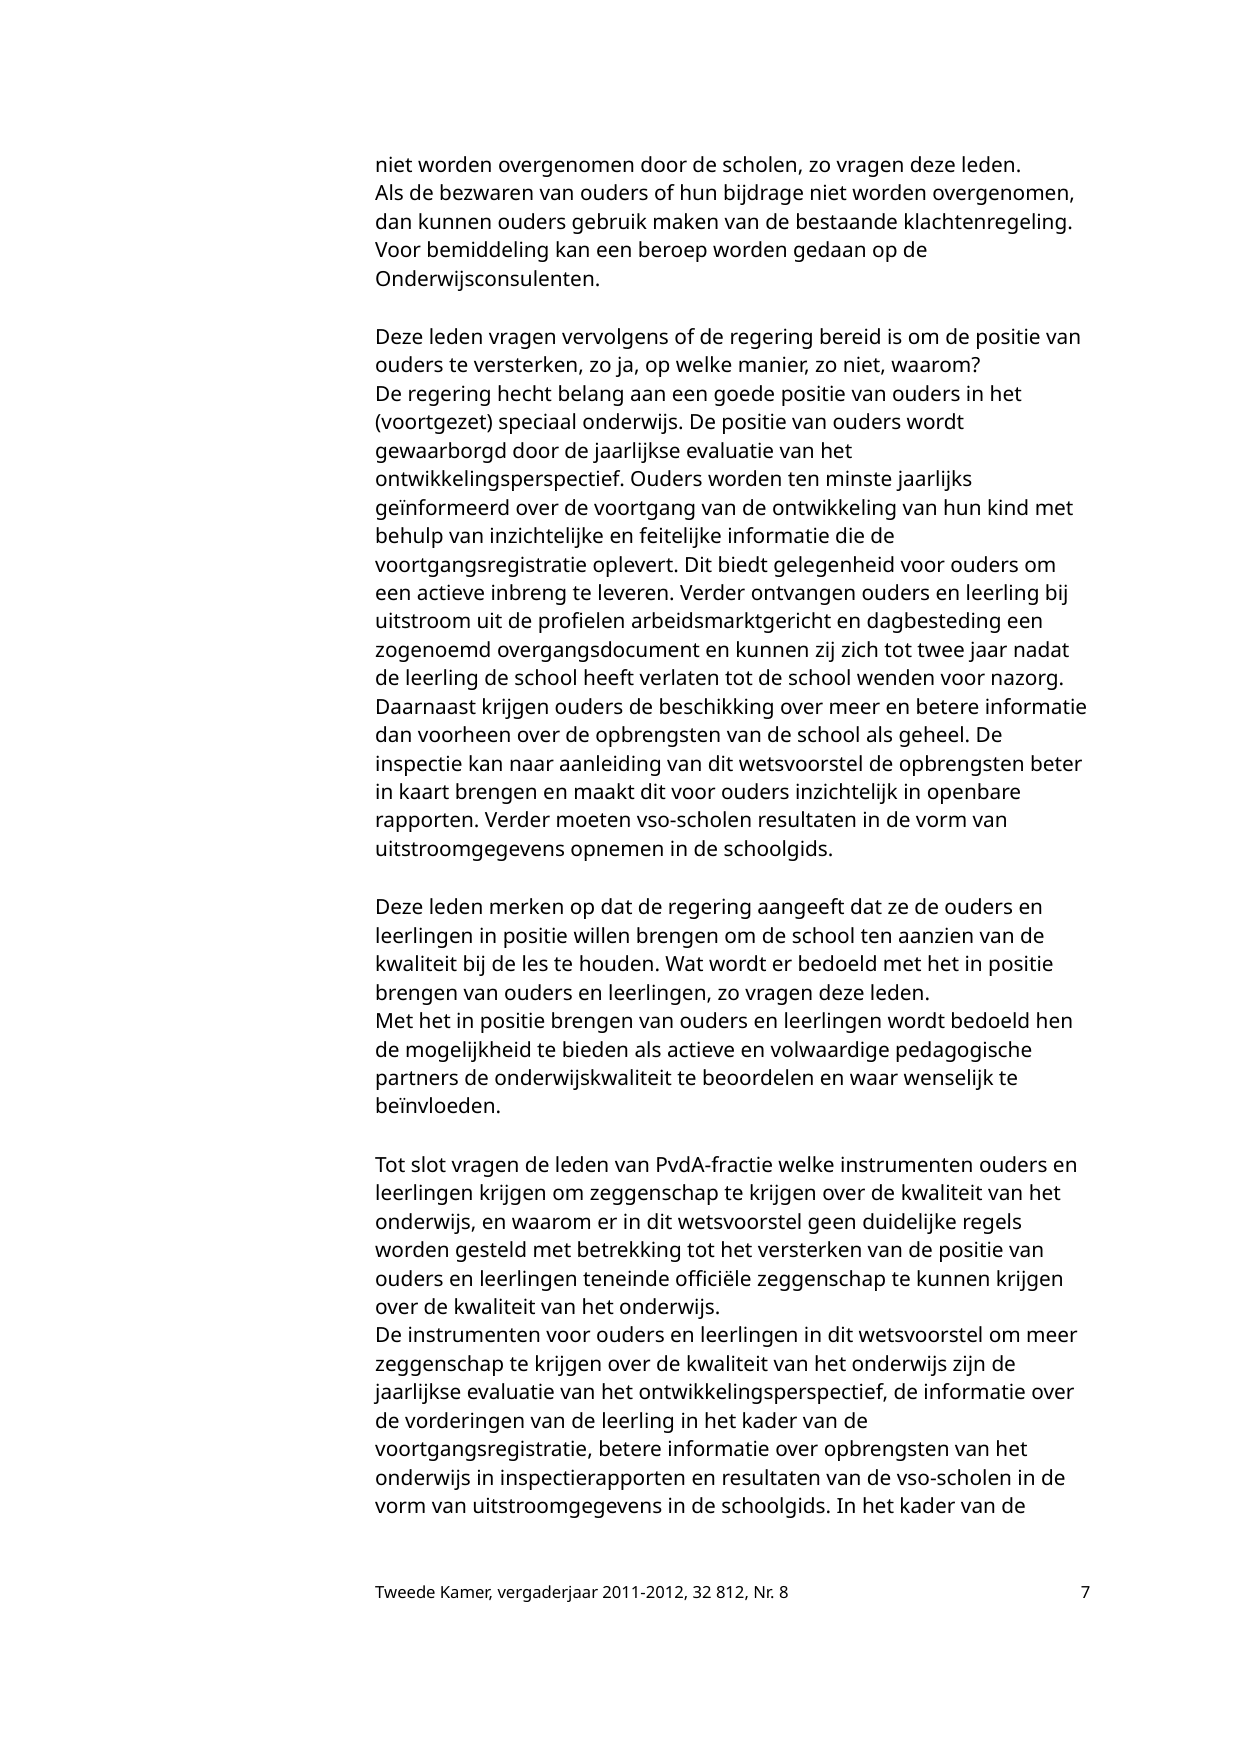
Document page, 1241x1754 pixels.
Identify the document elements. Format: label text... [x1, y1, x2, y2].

text Als de bezwaren van ouders of hun bijdrage niet worden overgenomen, dan kunnen ouders gebruik maken van de bestaande klachtenregeling. Voor bemiddeling kan een beroep worden gedaan op de Onderwijsconsulenten. [375, 178, 1090, 292]
text Deze leden merken op dat de regering aangeeft dat ze de ouders en leerlingen in positie willen brengen om de school ten aanzien van de kwaliteit bij de les te houden. Wat wordt er bedoeld met het in positie brengen van ouders en leerlingen, zo vragen deze leden. [375, 892, 1090, 1006]
text De regering hecht belang aan een goede positie van ouders in het (voortgezet) speciaal onderwijs. De positie van ouders wordt gewaarborgd door de jaarlijkse evaluatie van het ontwikkelingsperspectief. Ouders worden ten minste jaarlijks geïnformeerd over de voortgang van de ontwikkeling van hun kind met behulp van inzichtelijke en feitelijke informatie die de voortgangsregistratie oplevert. Dit biedt gelegenheid voor ouders om een actieve inbreng te leveren. Verder ontvangen ouders en leerling bij uitstroom uit de profielen arbeidsmarktgericht en dagbesteding een zogenoemd overgangsdocument en kunnen zij zich tot twee jaar nadat de leerling de school heeft verlaten tot de school wenden voor nazorg. Daarnaast krijgen ouders de beschikking over meer en betere informatie dan voorheen over de opbrengsten van de school als geheel. De inspectie kan naar aanleiding van dit wetsvoorstel de opbrengsten beter in kaart brengen en maakt dit voor ouders inzichtelijk in openbare rapporten. Verder moeten vso-scholen resultaten in de vorm van uitstroomgegevens opnemen in de schoolgids. [375, 379, 1090, 862]
text niet worden overgenomen door de scholen, zo vragen deze leden. [375, 150, 1090, 178]
text Tot slot vragen de leden van PvdA-fractie welke instrumenten ouders en leerlingen krijgen om zeggenschap te krijgen over de kwaliteit van het onderwijs, en waarom er in dit wetsvoorstel geen duidelijke regels worden gesteld met betrekking tot het versterken van de positie van ouders en leerlingen teneinde officiële zeggenschap te kunnen krijgen over de kwaliteit van het onderwijs. [375, 1150, 1090, 1321]
text De instrumenten voor ouders en leerlingen in dit wetsvoorstel om meer zeggenschap te krijgen over de kwaliteit van het onderwijs zijn de jaarlijkse evaluatie van het ontwikkelingsperspectief, de informatie over de vorderingen van de leerling in het kader van de voortgangsregistratie, betere informatie over opbrengsten van het onderwijs in inspectierapporten en resultaten van de vso-scholen in de vorm van uitstroomgegevens in de schoolgids. In het kader van de [375, 1321, 1090, 1520]
text Deze leden vragen vervolgens of de regering bereid is om de positie van ouders te versterken, zo ja, op welke manier, zo niet, waarom? [375, 322, 1090, 379]
text Met het in positie brengen van ouders en leerlingen wordt bedoeld hen de mogelijkheid te bieden als actieve en volwaardige pedagogische partners de onderwijskwaliteit te beoordelen en waar wenselijk te beïnvloeden. [375, 1006, 1090, 1120]
